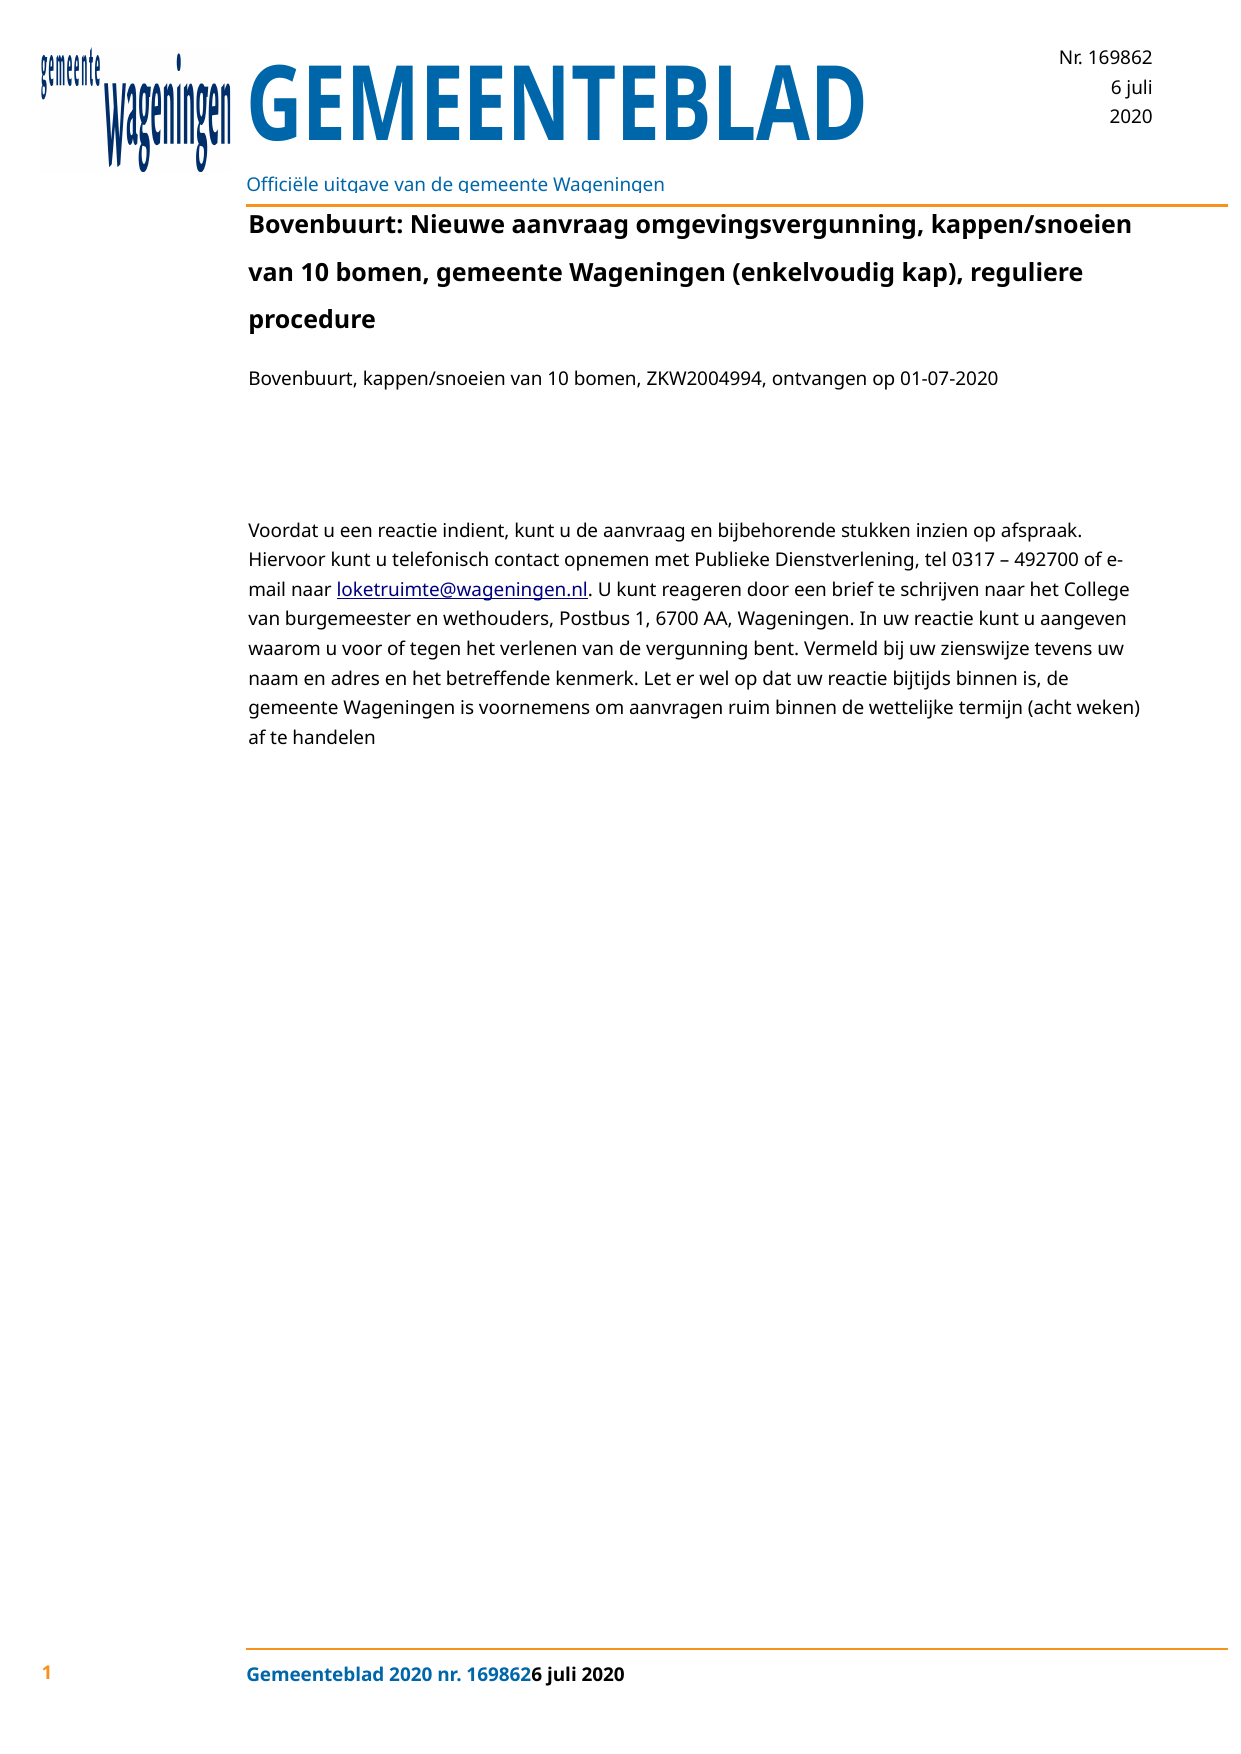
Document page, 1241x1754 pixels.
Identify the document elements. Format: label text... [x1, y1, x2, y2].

text Bovenbuurt: Nieuwe aanvraag omgevingsvergunning, kappen/snoeien van 10 bomen, gemeente Wageningen (enkelvoudig kap), reguliere procedure [248, 207, 1152, 336]
picture [41, 47, 231, 172]
text Bovenbuurt, kappen/snoeien van 10 bomen, ZKW2004994, ontvangen op 01-07-2020 [248, 366, 1152, 391]
text Voordat u een reactie indient, kunt u de aanvraag en bijbehorende stukken inzien op afspraak. Hiervoor kunt u telefonisch contact opnemen met Publieke Dienstverlening, tel 0317 – 492700 of e-mail naar loketruimte@wageningen.nl. U kunt reageren door een brief te schrijven naar het College van burgemeester en wethouders, Postbus 1, 6700 AA, Wageningen. In uw reactie kunt u aangeven waarom u voor of tegen het verlenen van de vergunning bent. Vermeld bij uw zienswijze tevens uw naam en adres en het betreffende kenmerk. Let er wel op dat uw reactie bijtijds binnen is, de gemeente Wageningen is voornemens om aanvragen ruim binnen de wettelijke termijn (acht weken) af te handelen [248, 517, 1152, 749]
